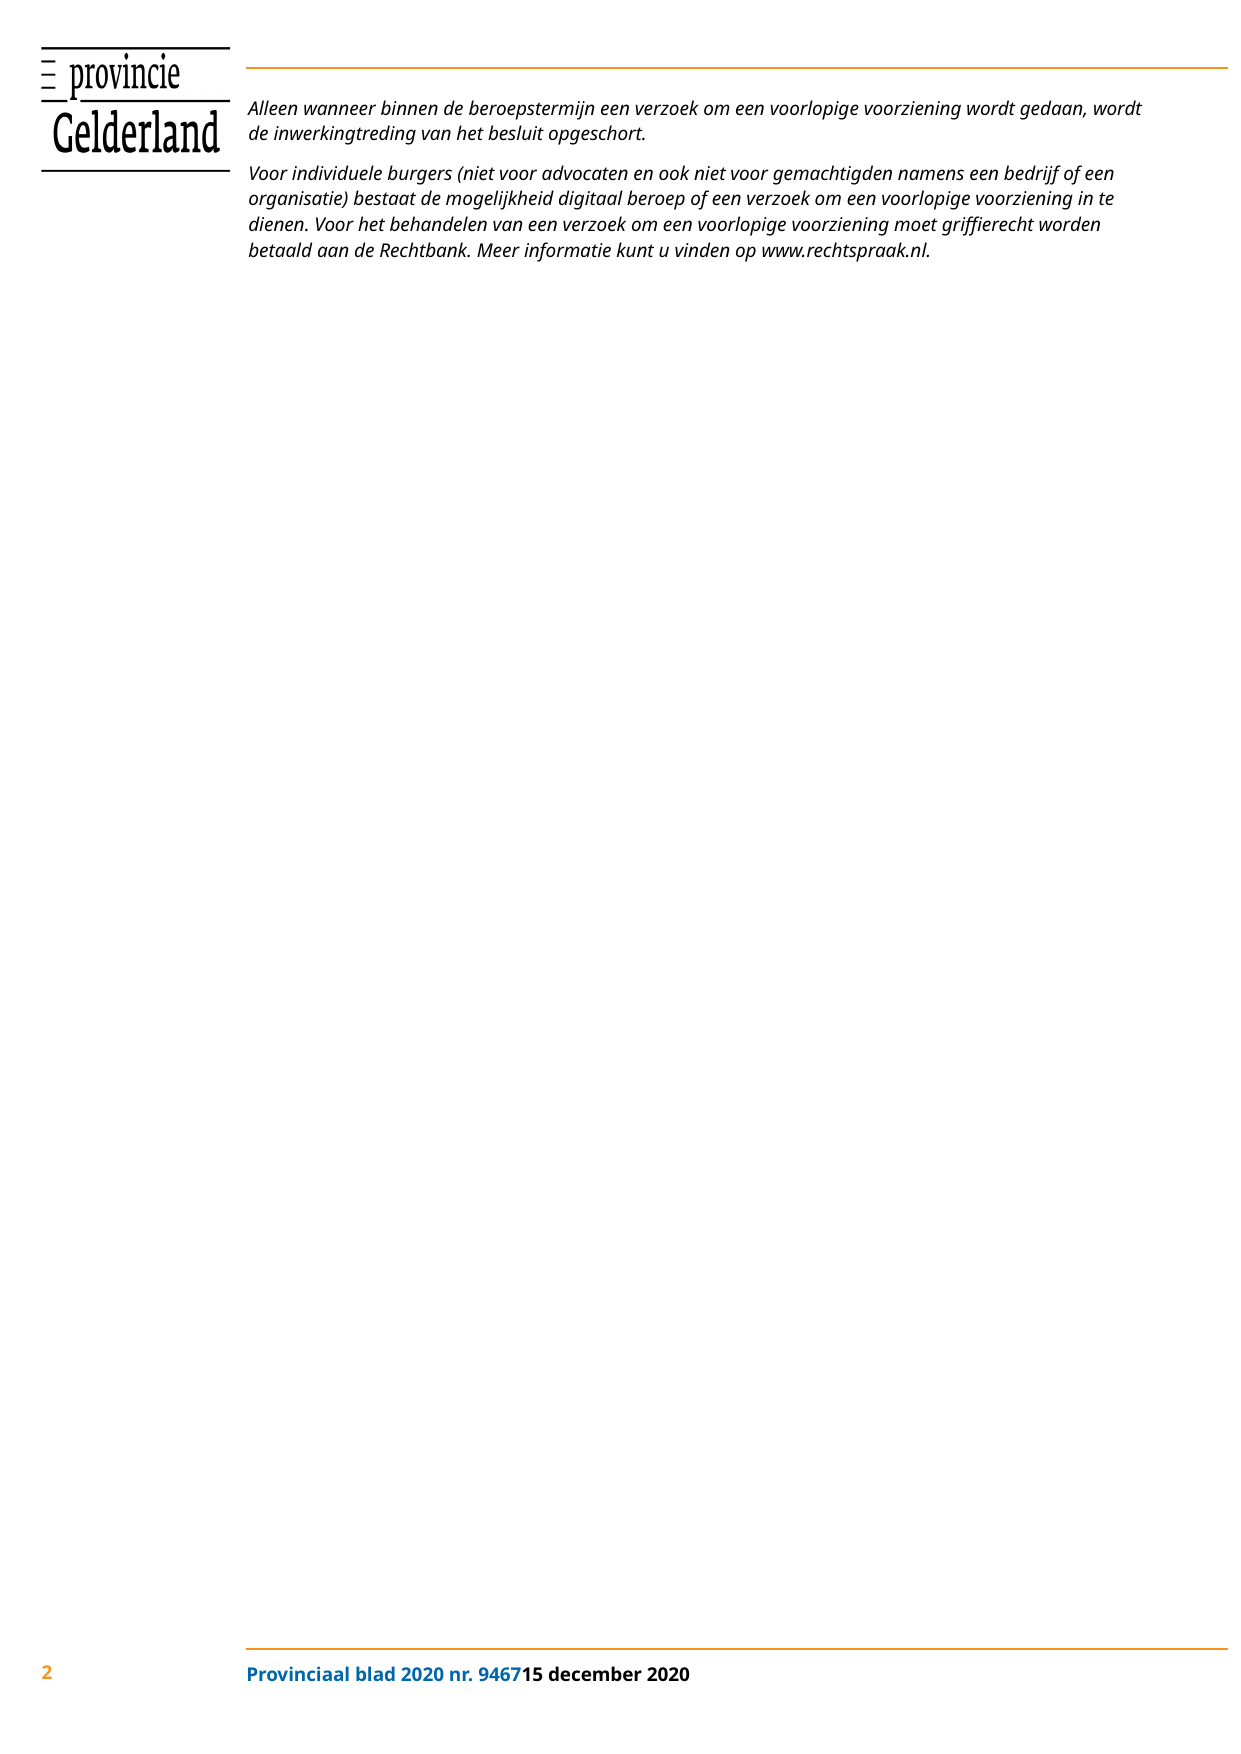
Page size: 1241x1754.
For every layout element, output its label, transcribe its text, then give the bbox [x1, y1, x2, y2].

text Voor individuele burgers (niet voor advocaten en ook niet voor gemachtigden namens een bedrijf of een organisatie) bestaat de mogelijkheid digitaal beroep of een verzoek om een voorlopige voorziening in te dienen. Voor het behandelen van een verzoek om een voorlopige voorziening moet griffierecht worden betaald aan de Rechtbank. Meer informatie kunt u vinden op www.rechtspraak.nl. [248, 160, 1152, 263]
text Alleen wanneer binnen de beroepstermijn een verzoek om een voorlopige voorziening wordt gedaan, wordt de inwerkingtreding van het besluit opgeschort. [248, 95, 1152, 146]
picture [41, 47, 231, 172]
